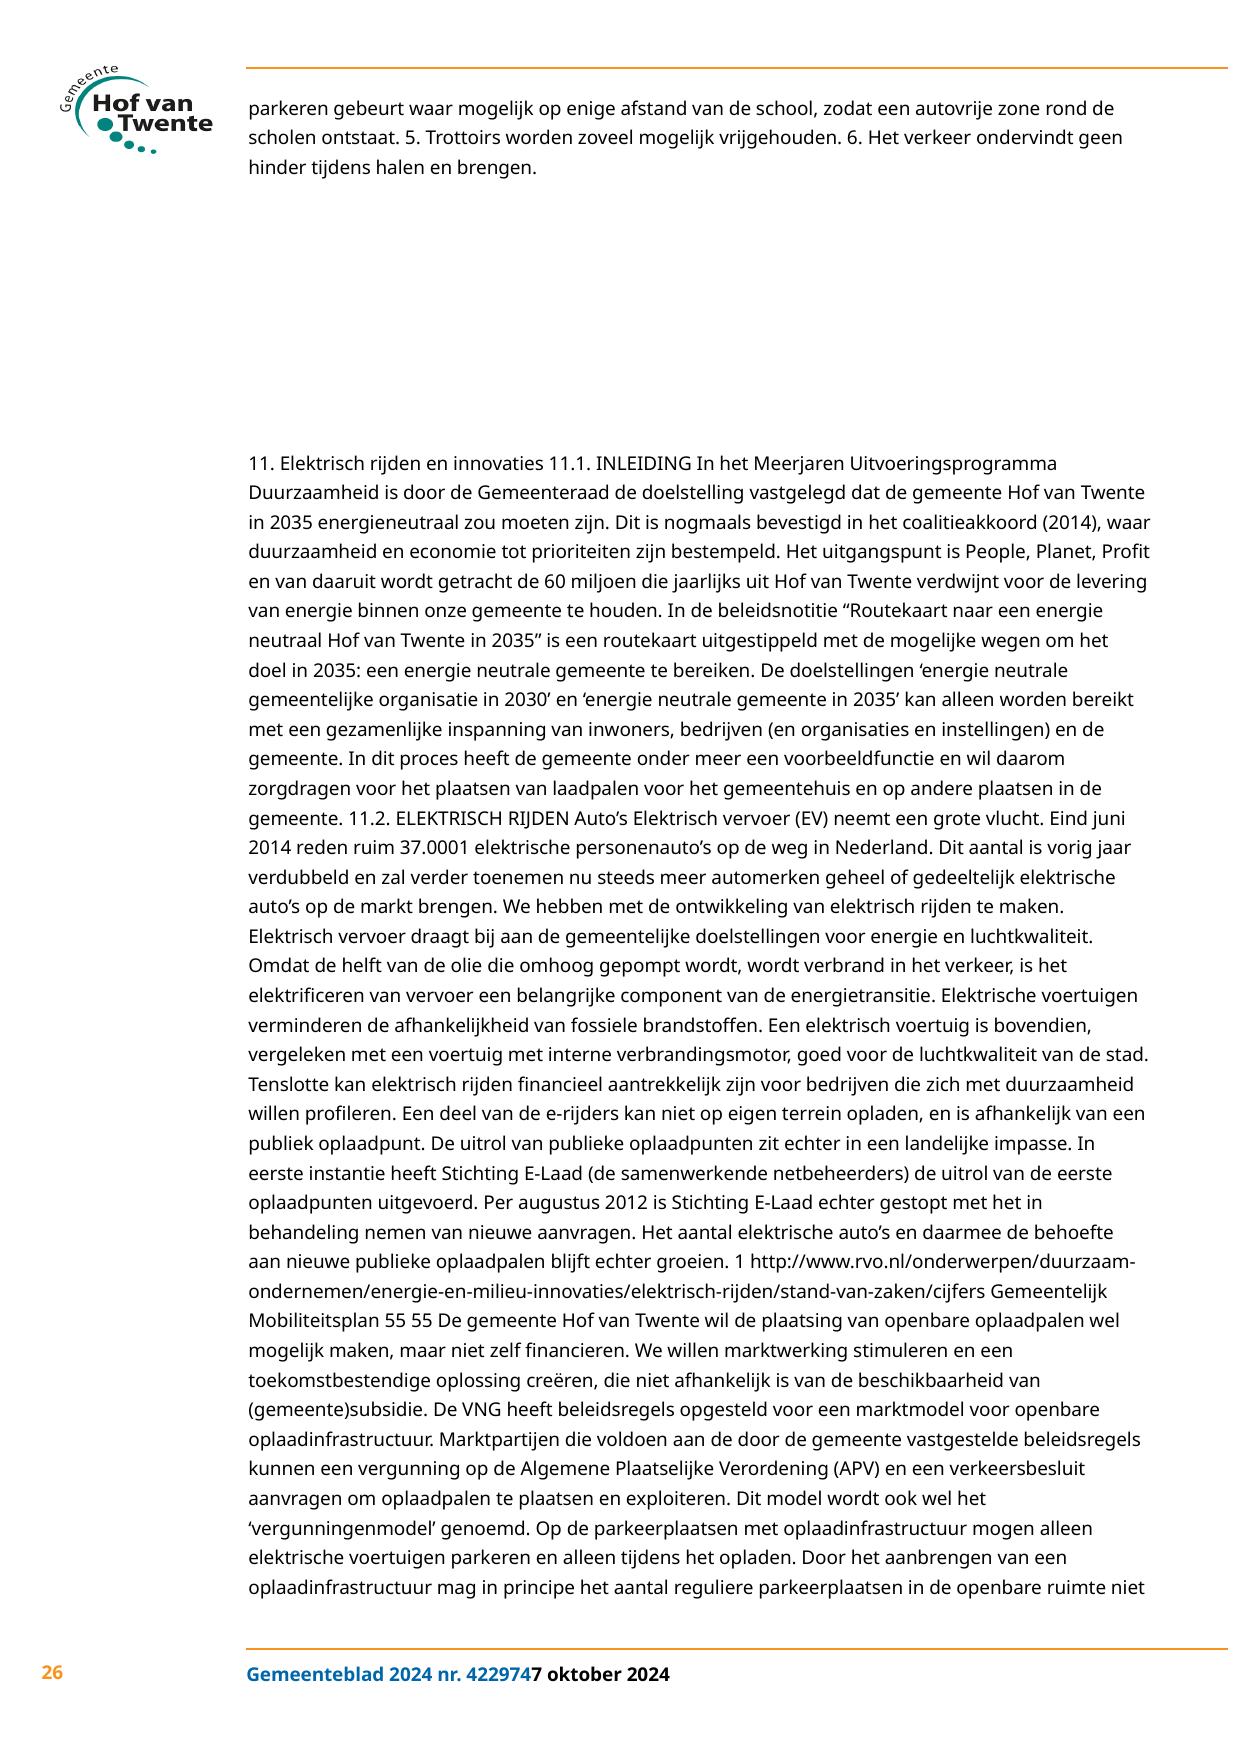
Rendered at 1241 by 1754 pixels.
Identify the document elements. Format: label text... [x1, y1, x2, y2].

text parkeren gebeurt waar mogelijk op enige afstand van de school, zodat een autovrije zone rond de scholen ontstaat. 5. Trottoirs worden zoveel mogelijk vrijgehouden. 6. Het verkeer ondervindt geen hinder tijdens halen en brengen. [248, 95, 1152, 180]
picture [41, 47, 231, 172]
text 11. Elektrisch rijden en innovaties 11.1. INLEIDING In het Meerjaren Uitvoeringsprogramma Duurzaamheid is door de Gemeenteraad de doelstelling vastgelegd dat de gemeente Hof van Twente in 2035 energieneutraal zou moeten zijn. Dit is nogmaals bevestigd in het coalitieakkoord (2014), waar duurzaamheid en economie tot prioriteiten zijn bestempeld. Het uitgangspunt is People, Planet, Profit en van daaruit wordt getracht de 60 miljoen die jaarlijks uit Hof van Twente verdwijnt voor de levering van energie binnen onze gemeente te houden. In de beleidsnotitie “Routekaart naar een energie neutraal Hof van Twente in 2035” is een routekaart uitgestippeld met de mogelijke wegen om het doel in 2035: een energie neutrale gemeente te bereiken. De doelstellingen ‘energie neutrale gemeentelijke organisatie in 2030’ en ‘energie neutrale gemeente in 2035’ kan alleen worden bereikt met een gezamenlijke inspanning van inwoners, bedrijven (en organisaties en instellingen) en de gemeente. In dit proces heeft de gemeente onder meer een voorbeeldfunctie en wil daarom zorgdragen voor het plaatsen van laadpalen voor het gemeentehuis en op andere plaatsen in de gemeente. 11.2. ELEKTRISCH RIJDEN Auto’s Elektrisch vervoer (EV) neemt een grote vlucht. Eind juni 2014 reden ruim 37.0001 elektrische personenauto’s op de weg in Nederland. Dit aantal is vorig jaar verdubbeld en zal verder toenemen nu steeds meer automerken geheel of gedeeltelijk elektrische auto’s op de markt brengen. We hebben met de ontwikkeling van elektrisch rijden te maken. Elektrisch vervoer draagt bij aan de gemeentelijke doelstellingen voor energie en luchtkwaliteit. Omdat de helft van de olie die omhoog gepompt wordt, wordt verbrand in het verkeer, is het elektrificeren van vervoer een belangrijke component van de energietransitie. Elektrische voertuigen verminderen de afhankelijkheid van fossiele brandstoffen. Een elektrisch voertuig is bovendien, vergeleken met een voertuig met interne verbrandingsmotor, goed voor de luchtkwaliteit van de stad. Tenslotte kan elektrisch rijden financieel aantrekkelijk zijn voor bedrijven die zich met duurzaamheid willen profileren. Een deel van de e-rijders kan niet op eigen terrein opladen, en is afhankelijk van een publiek oplaadpunt. De uitrol van publieke oplaadpunten zit echter in een landelijke impasse. In eerste instantie heeft Stichting E-Laad (de samenwerkende netbeheerders) de uitrol van de eerste oplaadpunten uitgevoerd. Per augustus 2012 is Stichting E-Laad echter gestopt met het in behandeling nemen van nieuwe aanvragen. Het aantal elektrische auto’s en daarmee de behoefte aan nieuwe publieke oplaadpalen blijft echter groeien. 1 http://www.rvo.nl/onderwerpen/duurzaam-ondernemen/energie-en-milieu-innovaties/elektrisch-rijden/stand-van-zaken/cijfers Gemeentelijk Mobiliteitsplan 55 55 De gemeente Hof van Twente wil de plaatsing van openbare oplaadpalen wel mogelijk maken, maar niet zelf financieren. We willen marktwerking stimuleren en een toekomstbestendige oplossing creëren, die niet afhankelijk is van de beschikbaarheid van (gemeente)subsidie. De VNG heeft beleidsregels opgesteld voor een marktmodel voor openbare oplaadinfrastructuur. Marktpartijen die voldoen aan de door de gemeente vastgestelde beleidsregels kunnen een vergunning op de Algemene Plaatselijke Verordening (APV) en een verkeersbesluit aanvragen om oplaadpalen te plaatsen en exploiteren. Dit model wordt ook wel het ‘vergunningenmodel’ genoemd. Op de parkeerplaatsen met oplaadinfrastructuur mogen alleen elektrische voertuigen parkeren en alleen tijdens het opladen. Door het aanbrengen van een oplaadinfrastructuur mag in principe het aantal reguliere parkeerplaatsen in de openbare ruimte niet [248, 450, 1152, 1600]
